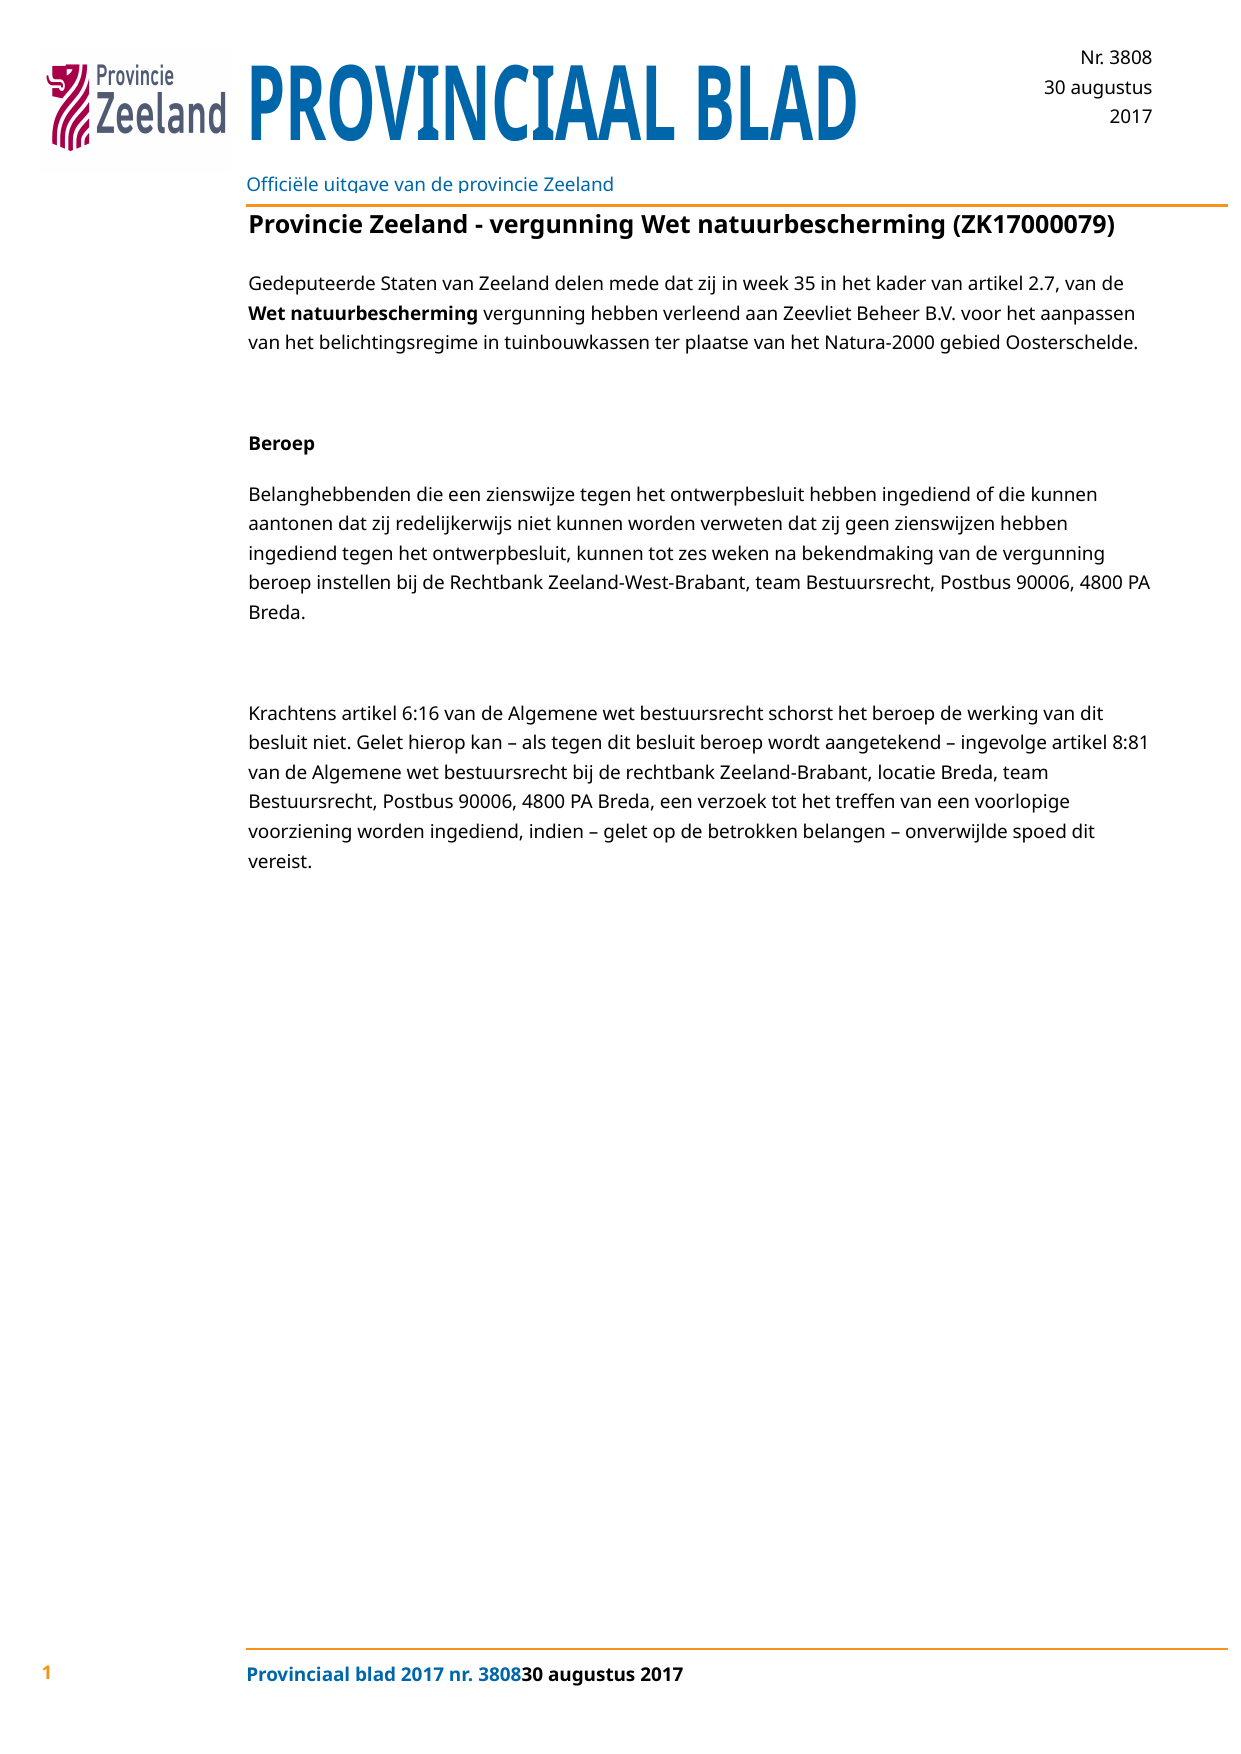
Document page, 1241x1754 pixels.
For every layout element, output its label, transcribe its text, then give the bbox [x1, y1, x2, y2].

text Beroep [248, 430, 1152, 456]
text Gedeputeerde Staten van Zeeland delen mede dat zij in week 35 in het kader van artikel 2.7, van de Wet natuurbescherming vergunning hebben verleend aan Zeevliet Beheer B.V. voor het aanpassen van het belichtingsregime in tuinbouwkassen ter plaatse van het Natura-2000 gebied Oosterschelde. [248, 270, 1152, 355]
text Belanghebbenden die een zienswijze tegen het ontwerpbesluit hebben ingediend of die kunnen aantonen dat zij redelijkerwijs niet kunnen worden verweten dat zij geen zienswijzen hebben ingediend tegen het ontwerpbesluit, kunnen tot zes weken na bekendmaking van de vergunning beroep instellen bij de Rechtbank Zeeland-West-Brabant, team Bestuursrecht, Postbus 90006, 4800 PA Breda. [248, 481, 1152, 625]
text Provincie Zeeland - vergunning Wet natuurbescherming (ZK17000079) [248, 207, 1152, 241]
text Krachtens artikel 6:16 van de Algemene wet bestuursrecht schorst het beroep de werking van dit besluit niet. Gelet hierop kan – als tegen dit besluit beroep wordt aangetekend – ingevolge artikel 8:81 van de Algemene wet bestuursrecht bij de rechtbank Zeeland-Brabant, locatie Breda, team Bestuursrecht, Postbus 90006, 4800 PA Breda, een verzoek tot het treffen van een voorlopige voorziening worden ingediend, indien – gelet op de betrokken belangen – onverwijlde spoed dit vereist. [248, 700, 1152, 873]
picture [41, 47, 231, 172]
